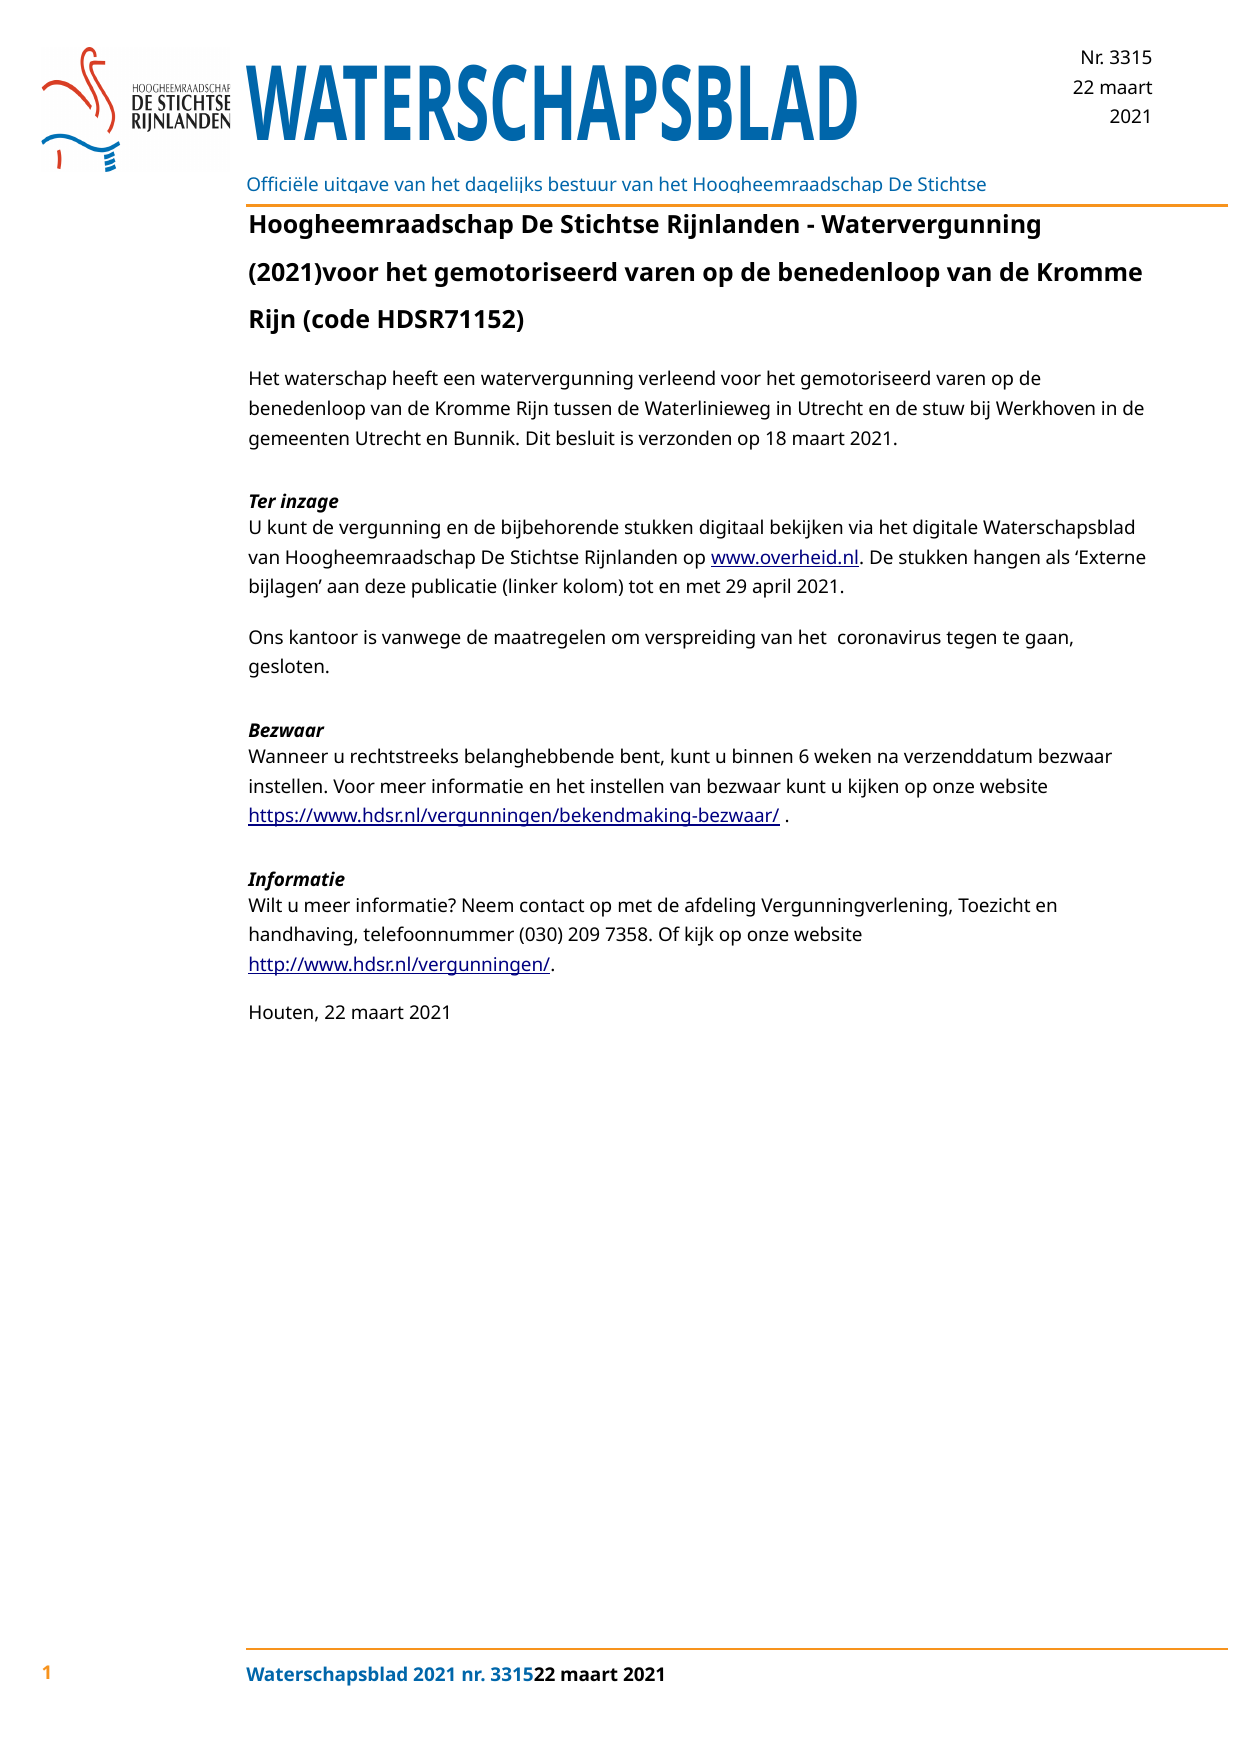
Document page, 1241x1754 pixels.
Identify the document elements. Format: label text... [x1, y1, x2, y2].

text Wanneer u rechtstreeks belanghebbende bent, kunt u binnen 6 weken na verzenddatum bezwaar instellen. Voor meer informatie en het instellen van bezwaar kunt u kijken op onze website https://www.hdsr.nl/vergunningen/bekendmaking-bezwaar/ . [248, 743, 1152, 828]
text Ter inzage [248, 489, 1152, 514]
text Het waterschap heeft een watervergunning verleend voor het gemotoriseerd varen op de benedenloop van de Kromme Rijn tussen de Waterlinieweg in Utrecht en de stuw bij Werkhoven in de gemeenten Utrecht en Bunnik. Dit besluit is verzonden op 18 maart 2021. [248, 366, 1152, 450]
text Wilt u meer informatie? Neem contact op met de afdeling Vergunningverlening, Toezicht en handhaving, telefoonnummer (030) 209 7358. Of kijk op onze website http://www.hdsr.nl/vergunningen/. [248, 892, 1152, 977]
text Informatie [248, 866, 1152, 892]
text U kunt de vergunning en de bijbehorende stukken digitaal bekijken via het digitale Waterschapsblad van Hoogheemraadschap De Stichtse Rijnlanden op www.overheid.nl. De stukken hangen als ‘Externe bijlagen’ aan deze publicatie (linker kolom) tot en met 29 april 2021. [248, 514, 1152, 599]
text Ons kantoor is vanwege de maatregelen om verspreiding van het coronavirus tegen te gaan, gesloten. [248, 624, 1152, 679]
text Hoogheemraadschap De Stichtse Rijnlanden - Watervergunning (2021)voor het gemotoriseerd varen op de benedenloop van de Kromme Rijn (code HDSR71152) [248, 207, 1152, 336]
text Houten, 22 maart 2021 [248, 999, 1152, 1025]
text Bezwaar [248, 717, 1152, 743]
picture [41, 47, 231, 172]
